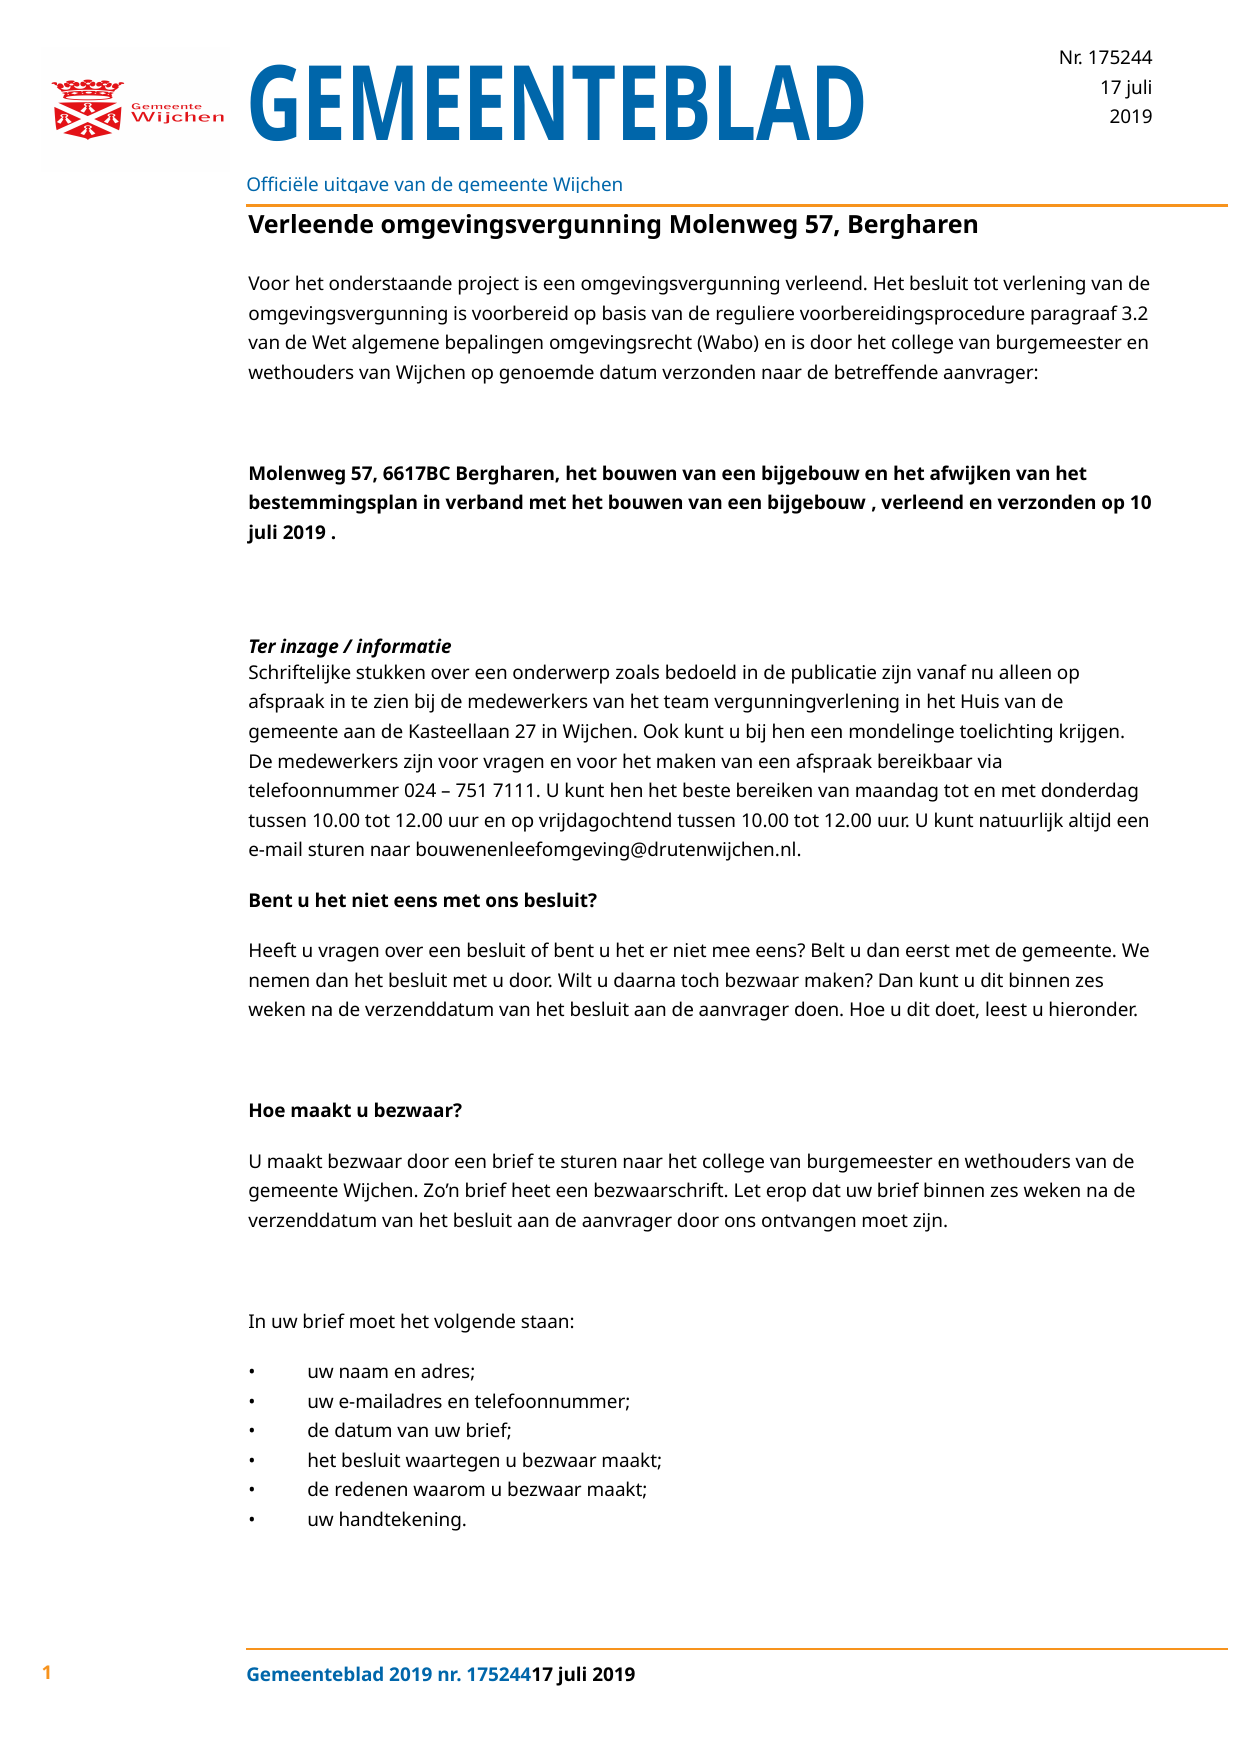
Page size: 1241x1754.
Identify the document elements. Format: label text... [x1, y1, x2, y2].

text Molenweg 57, 6617BC Bergharen, het bouwen van een bijgebouw en het afwijken van het bestemmingsplan in verband met het bouwen van een bijgebouw , verleend en verzonden op 10 juli 2019 . [248, 460, 1152, 545]
text Heeft u vragen over een besluit of bent u het er niet mee eens? Belt u dan eerst met de gemeente. We nemen dan het besluit met u door. Wilt u daarna toch bezwaar maken? Dan kunt u dit binnen zes weken na de verzenddatum van het besluit aan de aanvrager doen. Hoe u dit doet, leest u hieronder. [248, 937, 1152, 1022]
list de redenen waarom u bezwaar maakt; [248, 1477, 1152, 1502]
text U maakt bezwaar door een brief te sturen naar het college van burgemeester en wethouders van de gemeente Wijchen. Zo’n brief heet een bezwaarschrift. Let erop dat uw brief binnen zes weken na de verzenddatum van het besluit aan de aanvrager door ons ontvangen moet zijn. [248, 1148, 1152, 1233]
list uw naam en adres; [248, 1358, 1152, 1384]
list het besluit waartegen u bezwaar maakt; [248, 1447, 1152, 1473]
list uw e-mailadres en telefoonnummer; [248, 1388, 1152, 1414]
text Voor het onderstaande project is een omgevingsvergunning verleend. Het besluit tot verlening van de omgevingsvergunning is voorbereid op basis van de reguliere voorbereidingsprocedure paragraaf 3.2 van de Wet algemene bepalingen omgevingsrecht (Wabo) en is door het college van burgemeester en wethouders van Wijchen op genoemde datum verzonden naar de betreffende aanvrager: [248, 270, 1152, 385]
text Verleende omgevingsvergunning Molenweg 57, Bergharen [248, 207, 1152, 241]
list de datum van uw brief; [248, 1417, 1152, 1443]
text In uw brief moet het volgende staan: [248, 1308, 1152, 1334]
text Bent u het niet eens met ons besluit? [248, 887, 1152, 913]
text Ter inzage / informatie [248, 633, 1152, 659]
picture [41, 47, 231, 172]
text Hoe maakt u bezwaar? [248, 1097, 1152, 1123]
text Schriftelijke stukken over een onderwerp zoals bedoeld in de publicatie zijn vanaf nu alleen op afspraak in te zien bij de medewerkers van het team vergunningverlening in het Huis van de gemeente aan de Kasteellaan 27 in Wijchen. Ook kunt u bij hen een mondelinge toelichting krijgen. De medewerkers zijn voor vragen en voor het maken van een afspraak bereikbaar via telefoonnummer 024 – 751 7111. U kunt hen het beste bereiken van maandag tot en met donderdag tussen 10.00 tot 12.00 uur en op vrijdagochtend tussen 10.00 tot 12.00 uur. U kunt natuurlijk altijd een e-mail sturen naar bouwenenleefomgeving@drutenwijchen.nl. [248, 659, 1152, 862]
list uw handtekening. [248, 1506, 1152, 1532]
